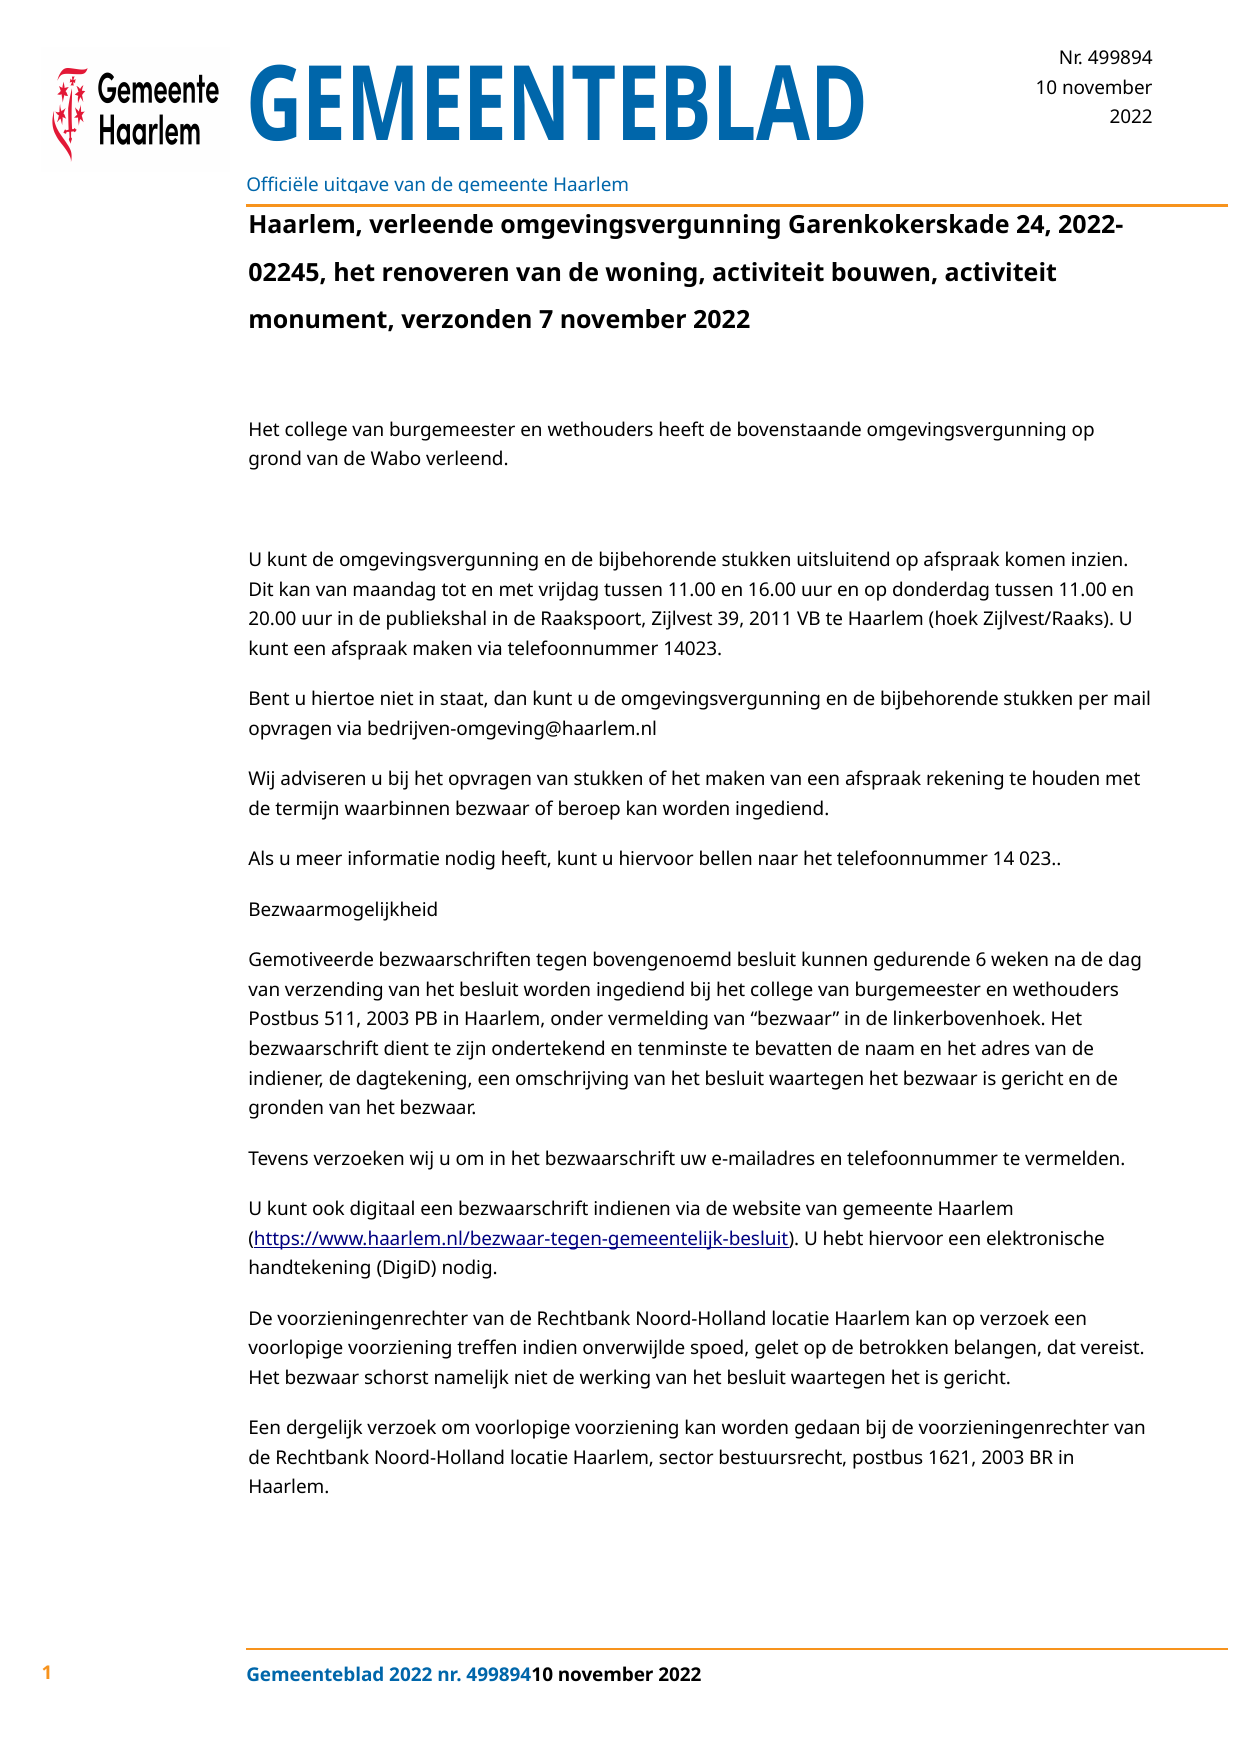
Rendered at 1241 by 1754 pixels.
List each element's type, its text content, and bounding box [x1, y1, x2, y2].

text Als u meer informatie nodig heeft, kunt u hiervoor bellen naar het telefoonnummer 14 023.. [248, 846, 1152, 871]
text Haarlem, verleende omgevingsvergunning Garenkokerskade 24, 2022-02245, het renoveren van de woning, activiteit bouwen, activiteit monument, verzonden 7 november 2022 [248, 207, 1152, 336]
text Het college van burgemeester en wethouders heeft de bovenstaande omgevingsvergunning op grond van de Wabo verleend. [248, 416, 1152, 471]
text Tevens verzoeken wij u om in het bezwaarschrift uw e-mailadres en telefoonnummer te vermelden. [248, 1145, 1152, 1170]
text Een dergelijk verzoek om voorlopige voorziening kan worden gedaan bij de voorzieningenrechter van de Rechtbank Noord-Holland locatie Haarlem, sector bestuursrecht, postbus 1621, 2003 BR in Haarlem. [248, 1414, 1152, 1499]
text U kunt ook digitaal een bezwaarschrift indienen via de website van gemeente Haarlem (https://www.haarlem.nl/bezwaar-tegen-gemeentelijk-besluit). U hebt hiervoor een elektronische handtekening (DigiD) nodig. [248, 1195, 1152, 1280]
text Wij adviseren u bij het opvragen van stukken of het maken van een afspraak rekening te houden met de termijn waarbinnen bezwaar of beroep kan worden ingediend. [248, 766, 1152, 821]
text De voorzieningenrechter van de Rechtbank Noord-Holland locatie Haarlem kan op verzoek een voorlopige voorziening treffen indien onverwijlde spoed, gelet op de betrokken belangen, dat vereist. Het bezwaar schorst namelijk niet de werking van het besluit waartegen het is gericht. [248, 1305, 1152, 1389]
text Bezwaarmogelijkheid [248, 896, 1152, 922]
text Gemotiveerde bezwaarschriften tegen bovengenoemd besluit kunnen gedurende 6 weken na de dag van verzending van het besluit worden ingediend bij het college van burgemeester en wethouders Postbus 511, 2003 PB in Haarlem, onder vermelding van “bezwaar” in de linkerbovenhoek. Het bezwaarschrift dient te zijn ondertekend en tenminste te bevatten de naam en het adres van de indiener, de dagtekening, een omschrijving van het besluit waartegen het bezwaar is gericht en de gronden van het bezwaar. [248, 946, 1152, 1120]
text Bent u hiertoe niet in staat, dan kunt u de omgevingsvergunning en de bijbehorende stukken per mail opvragen via bedrijven-omgeving@haarlem.nl [248, 686, 1152, 741]
text U kunt de omgevingsvergunning en de bijbehorende stukken uitsluitend op afspraak komen inzien. Dit kan van maandag tot en met vrijdag tussen 11.00 en 16.00 uur en op donderdag tussen 11.00 en 20.00 uur in de publiekshal in de Raakspoort, Zijlvest 39, 2011 VB te Haarlem (hoek Zijlvest/Raaks). U kunt een afspraak maken via telefoonnummer 14023. [248, 546, 1152, 661]
picture [41, 47, 231, 172]
